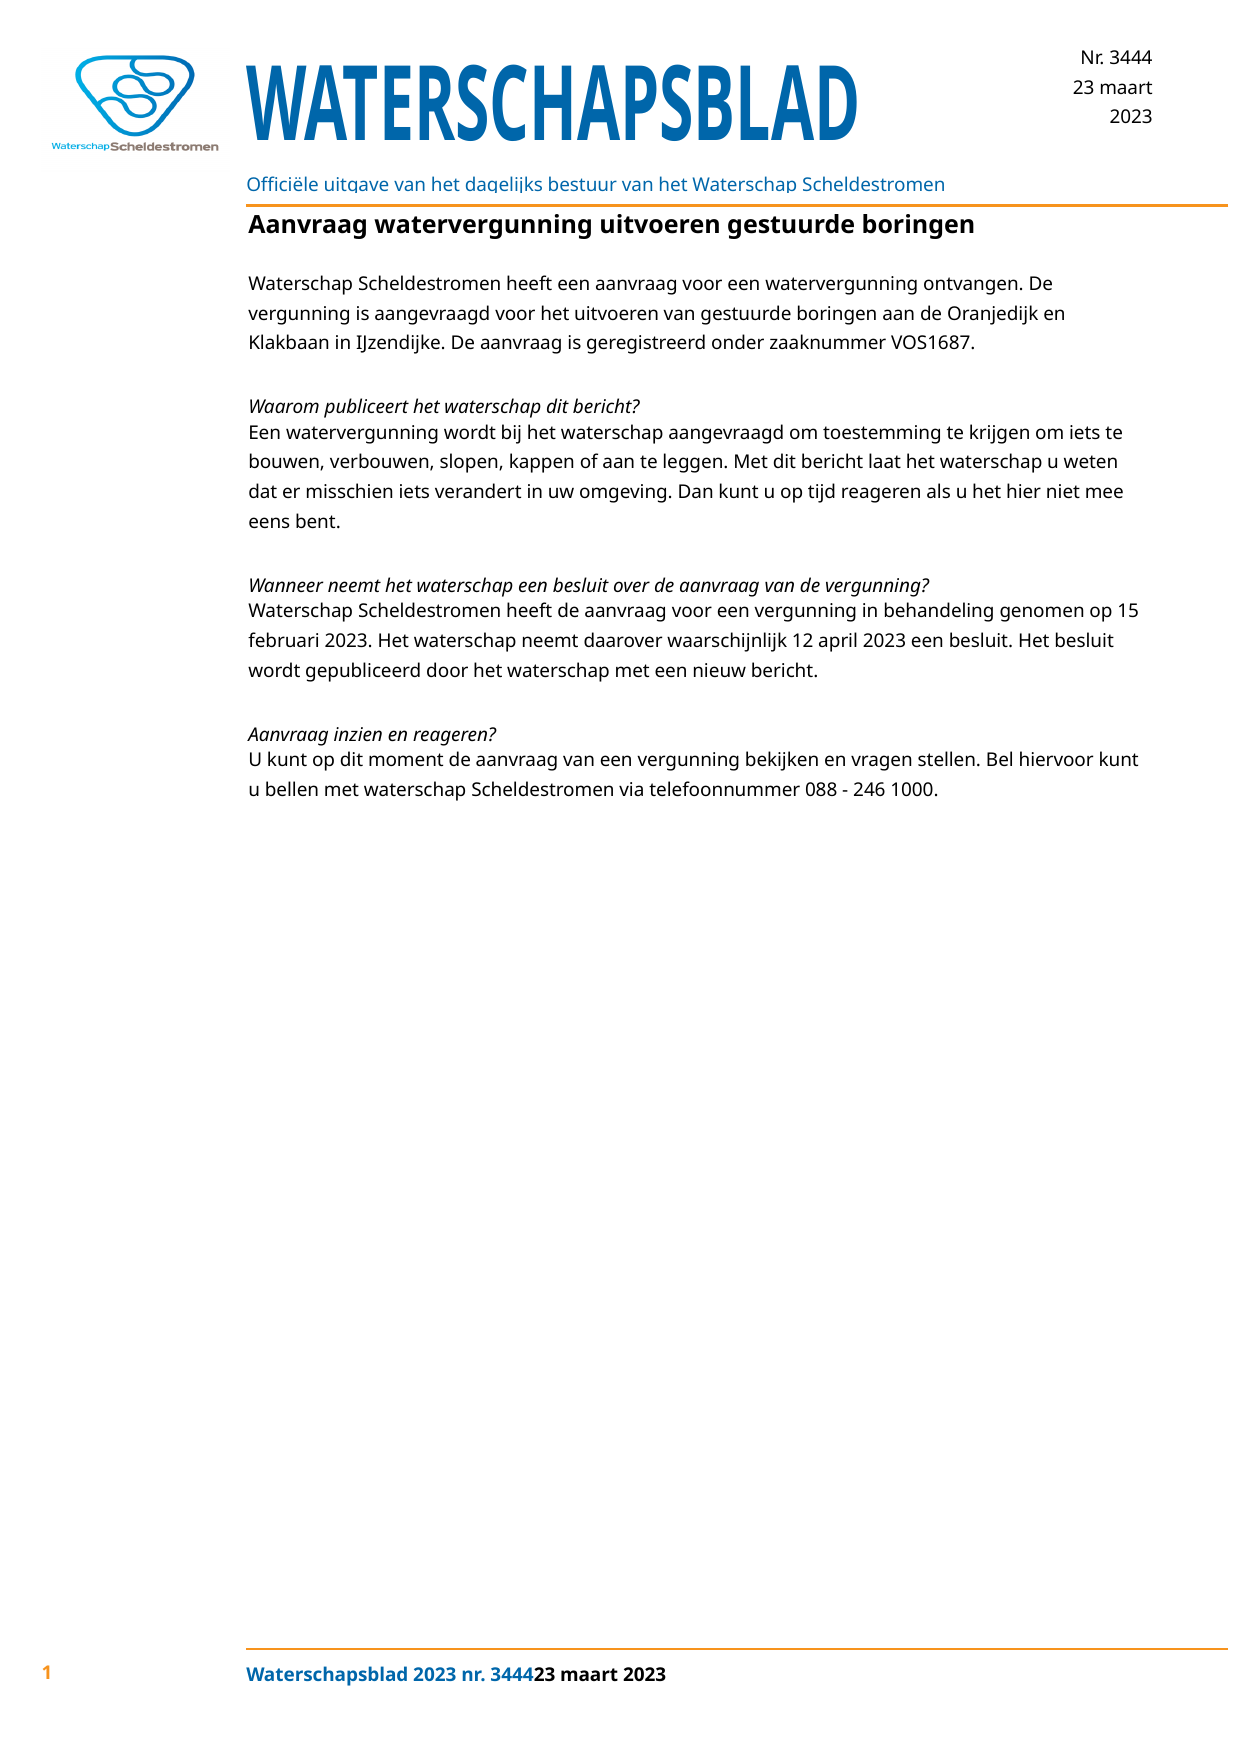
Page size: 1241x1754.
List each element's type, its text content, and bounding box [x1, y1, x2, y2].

text Waterschap Scheldestromen heeft de aanvraag voor een vergunning in behandeling genomen op 15 februari 2023. Het waterschap neemt daarover waarschijnlijk 12 april 2023 een besluit. Het besluit wordt gepubliceerd door het waterschap met een nieuw bericht. [248, 598, 1152, 682]
text Waarom publiceert het waterschap dit bericht? [248, 393, 1152, 419]
text Wanneer neemt het waterschap een besluit over de aanvraag van de vergunning? [248, 572, 1152, 598]
text Een watervergunning wordt bij het waterschap aangevraagd om toestemming te krijgen om iets te bouwen, verbouwen, slopen, kappen of aan te leggen. Met dit bericht laat het waterschap u weten dat er misschien iets verandert in uw omgeving. Dan kunt u op tijd reageren als u het hier niet mee eens bent. [248, 419, 1152, 534]
text Aanvraag inzien en reageren? [248, 721, 1152, 746]
text U kunt op dit moment de aanvraag van een vergunning bekijken en vragen stellen. Bel hiervoor kunt u bellen met waterschap Scheldestromen via telefoonnummer 088 - 246 1000. [248, 746, 1152, 802]
text Aanvraag watervergunning uitvoeren gestuurde boringen [248, 207, 1152, 241]
picture [41, 47, 231, 172]
text Waterschap Scheldestromen heeft een aanvraag voor een watervergunning ontvangen. De vergunning is aangevraagd voor het uitvoeren van gestuurde boringen aan de Oranjedijk en Klakbaan in IJzendijke. De aanvraag is geregistreerd onder zaaknummer VOS1687. [248, 270, 1152, 355]
